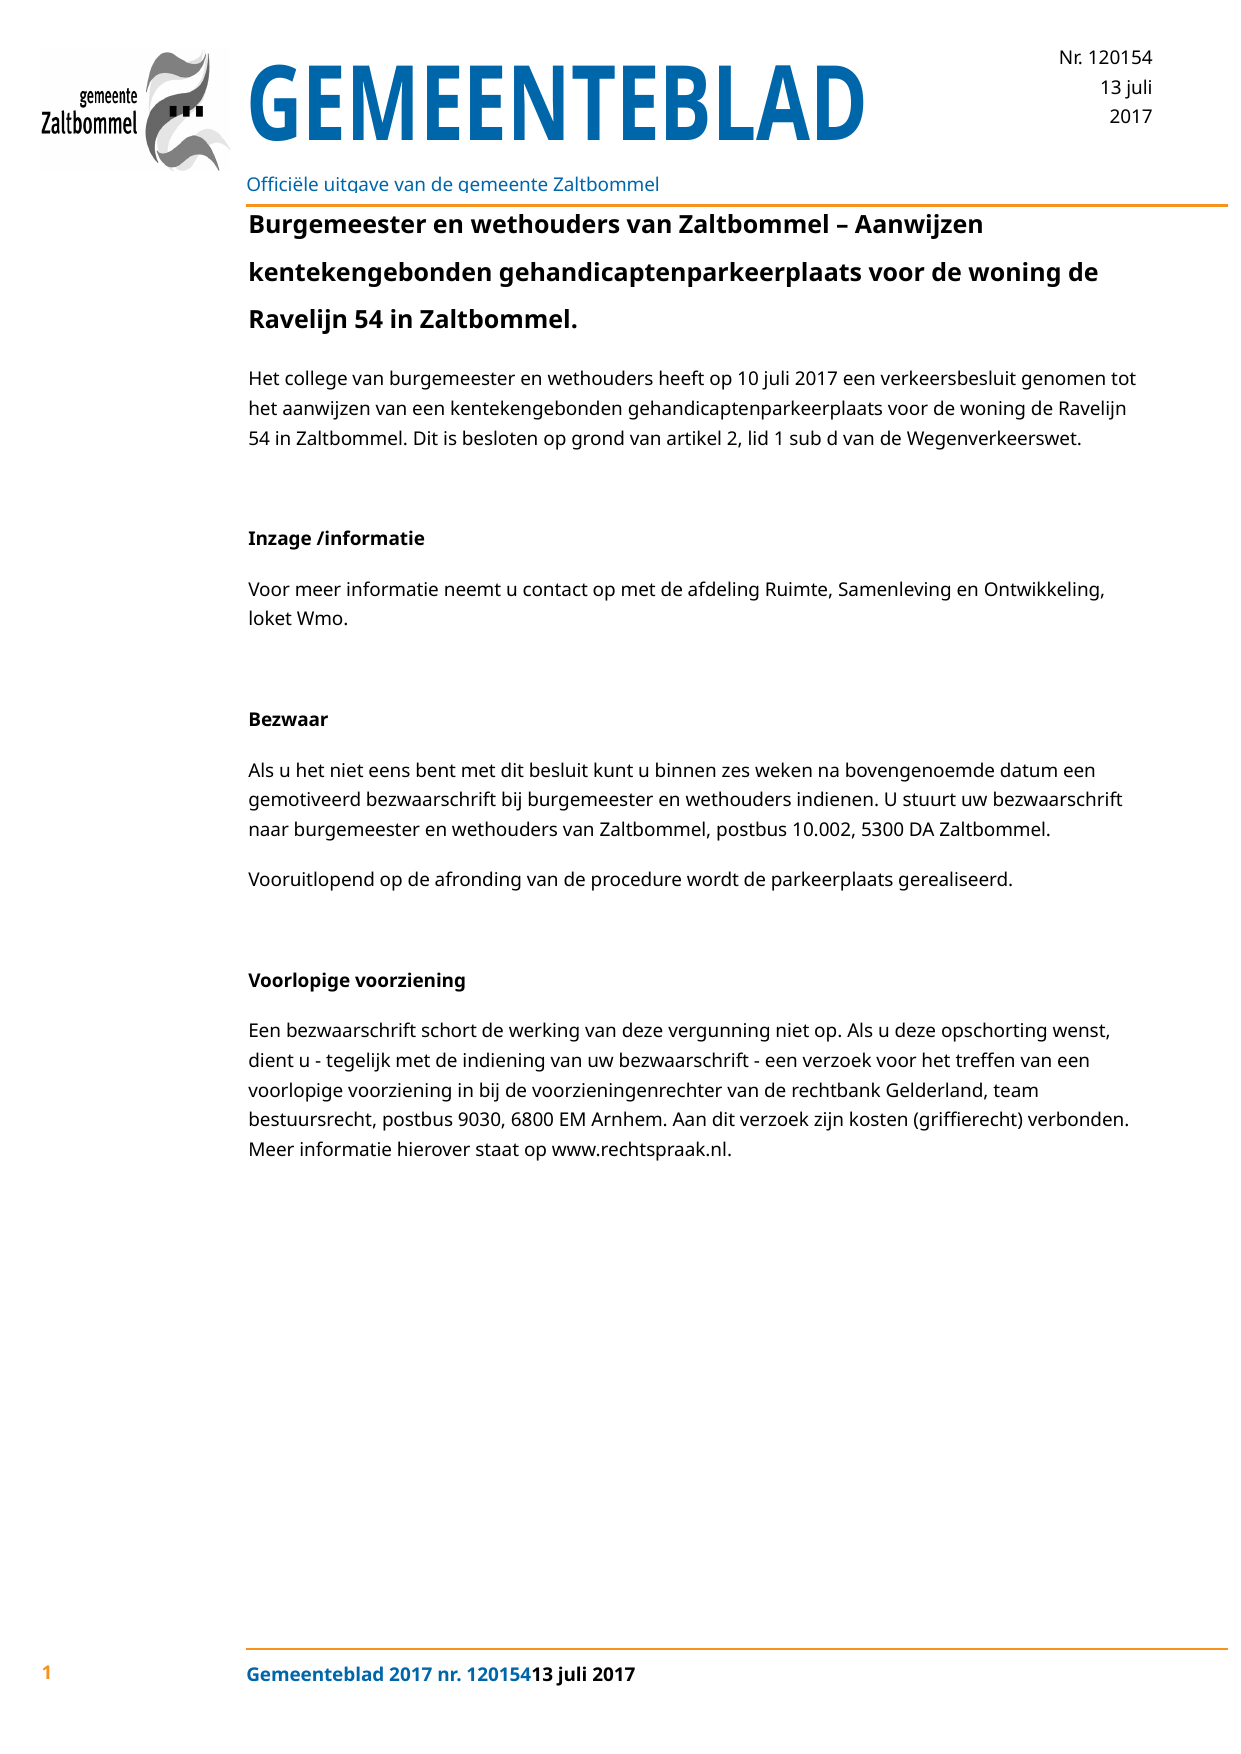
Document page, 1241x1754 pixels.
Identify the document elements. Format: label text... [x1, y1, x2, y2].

text Voor meer informatie neemt u contact op met de afdeling Ruimte, Samenleving en Ontwikkeling, loket Wmo. [248, 576, 1152, 631]
picture [41, 47, 231, 172]
text Als u het niet eens bent met dit besluit kunt u binnen zes weken na bovengenoemde datum een gemotiveerd bezwaarschrift bij burgemeester en wethouders indienen. U stuurt uw bezwaarschrift naar burgemeester en wethouders van Zaltbommel, postbus 10.002, 5300 DA Zaltbommel. [248, 757, 1152, 842]
text Bezwaar [248, 706, 1152, 732]
text Vooruitlopend op de afronding van de procedure wordt de parkeerplaats gerealiseerd. [248, 866, 1152, 892]
text Voorlopige voorziening [248, 967, 1152, 993]
text Burgemeester en wethouders van Zaltbommel – Aanwijzen kentekengebonden gehandicaptenparkeerplaats voor de woning de Ravelijn 54 in Zaltbommel. [248, 207, 1152, 336]
text Inzage /informatie [248, 526, 1152, 551]
text Een bezwaarschrift schort de werking van deze vergunning niet op. Als u deze opschorting wenst, dient u - tegelijk met de indiening van uw bezwaarschrift - een verzoek voor het treffen van een voorlopige voorziening in bij de voorzieningenrechter van de rechtbank Gelderland, team bestuursrecht, postbus 9030, 6800 EM Arnhem. Aan dit verzoek zijn kosten (griffierecht) verbonden. Meer informatie hierover staat op www.rechtspraak.nl. [248, 1018, 1152, 1162]
text Het college van burgemeester en wethouders heeft op 10 juli 2017 een verkeersbesluit genomen tot het aanwijzen van een kentekengebonden gehandicaptenparkeerplaats voor de woning de Ravelijn 54 in Zaltbommel. Dit is besloten op grond van artikel 2, lid 1 sub d van de Wegenverkeerswet. [248, 366, 1152, 450]
